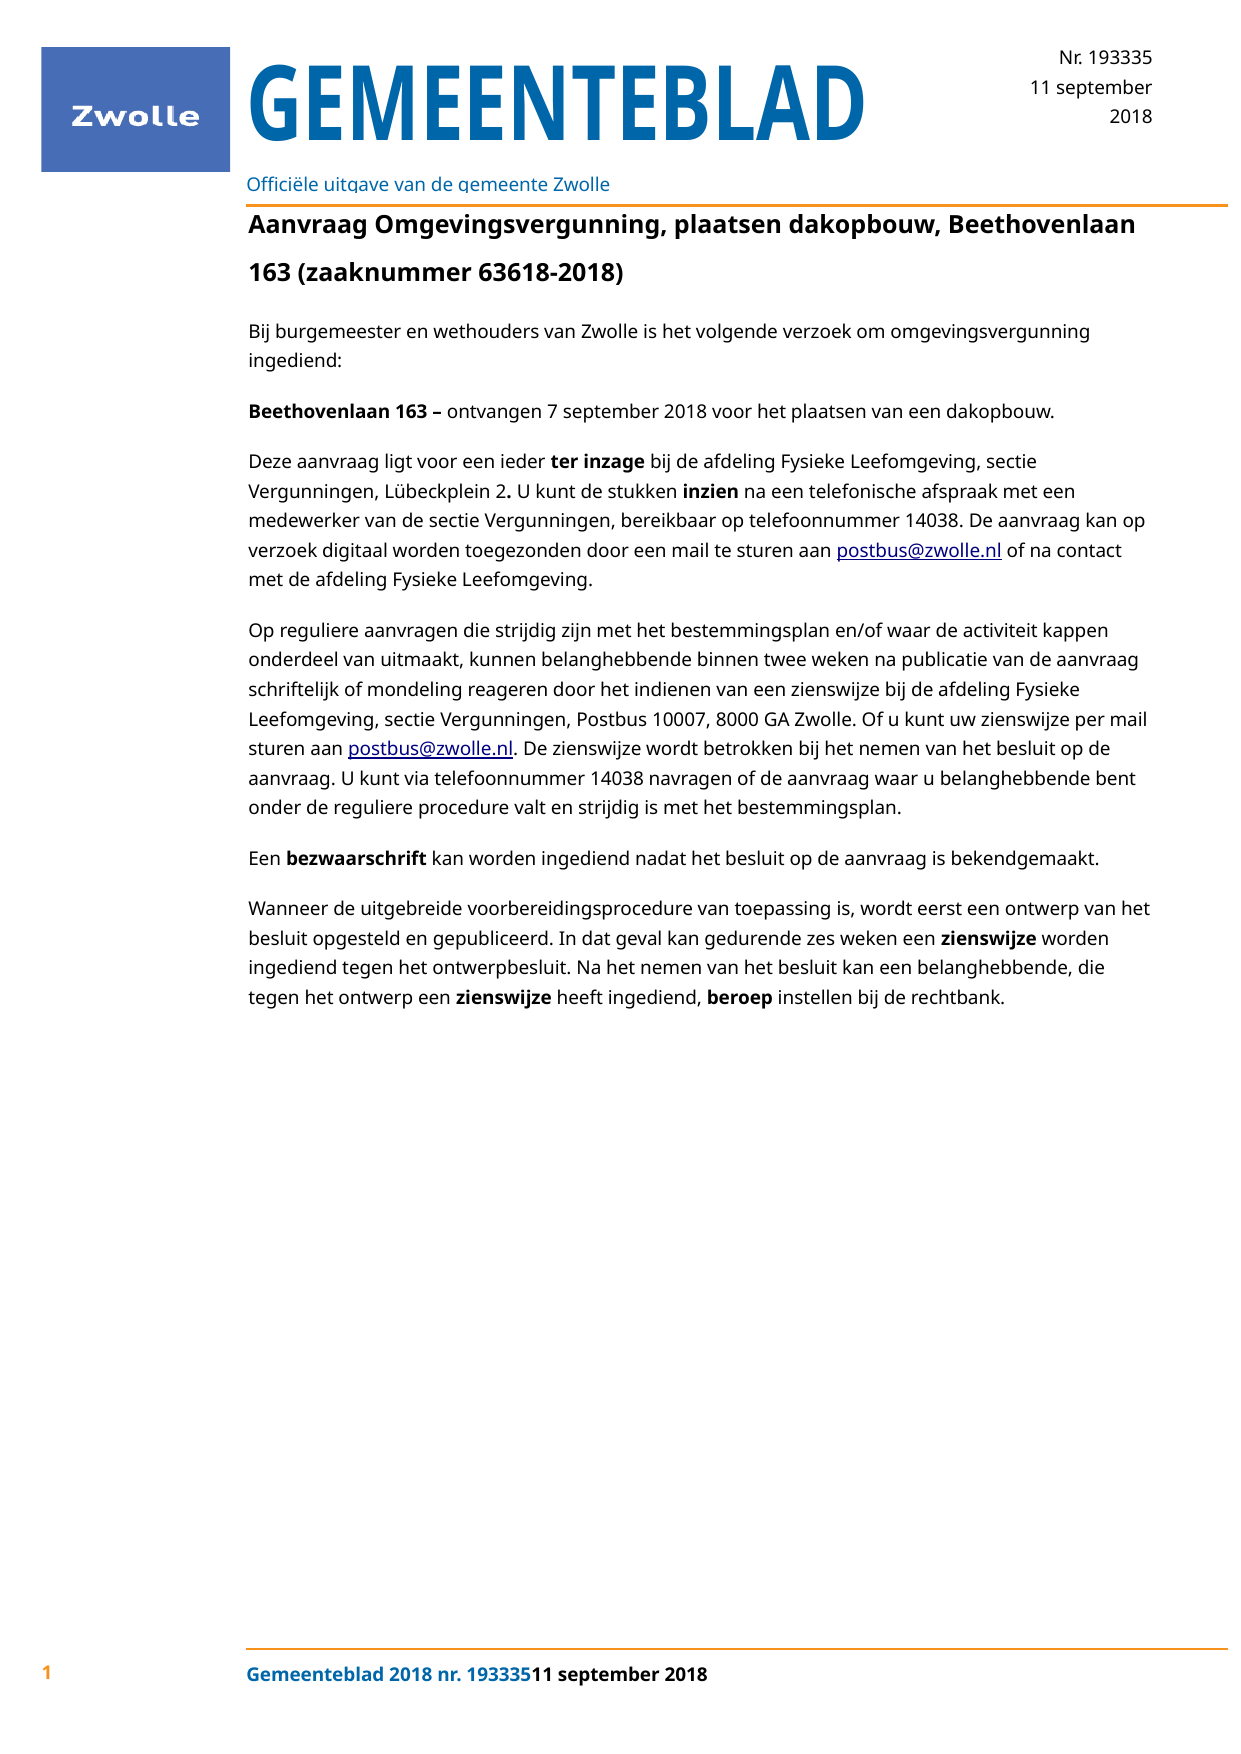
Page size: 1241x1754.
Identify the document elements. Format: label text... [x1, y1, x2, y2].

text Aanvraag Omgevingsvergunning, plaatsen dakopbouw, Beethovenlaan 163 (zaaknummer 63618-2018) [248, 207, 1152, 288]
text Beethovenlaan 163 – ontvangen 7 september 2018 voor het plaatsen van een dakopbouw. [248, 398, 1152, 424]
text Deze aanvraag ligt voor een ieder ter inzage bij de afdeling Fysieke Leefomgeving, sectie Vergunningen, Lübeckplein 2. U kunt de stukken inzien na een telefonische afspraak met een medewerker van de sectie Vergunningen, bereikbaar op telefoonnummer 14038. De aanvraag kan op verzoek digitaal worden toegezonden door een mail te sturen aan postbus@zwolle.nl of na contact met de afdeling Fysieke Leefomgeving. [248, 448, 1152, 592]
text Een bezwaarschrift kan worden ingediend nadat het besluit op de aanvraag is bekendgemaakt. [248, 845, 1152, 871]
text Op reguliere aanvragen die strijdig zijn met het bestemmingsplan en/of waar de activiteit kappen onderdeel van uitmaakt, kunnen belanghebbende binnen twee weken na publicatie van de aanvraag schriftelijk of mondeling reageren door het indienen van een zienswijze bij de afdeling Fysieke Leefomgeving, sectie Vergunningen, Postbus 10007, 8000 GA Zwolle. Of u kunt uw zienswijze per mail sturen aan postbus@zwolle.nl. De zienswijze wordt betrokken bij het nemen van het besluit op de aanvraag. U kunt via telefoonnummer 14038 navragen of de aanvraag waar u belanghebbende bent onder de reguliere procedure valt en strijdig is met het bestemmingsplan. [248, 617, 1152, 820]
picture [41, 47, 231, 172]
text Wanneer de uitgebreide voorbereidingsprocedure van toepassing is, wordt eerst een ontwerp van het besluit opgesteld en gepubliceerd. In dat geval kan gedurende zes weken een zienswijze worden ingediend tegen het ontwerpbesluit. Na het nemen van het besluit kan een belanghebbende, die tegen het ontwerp een zienswijze heeft ingediend, beroep instellen bij de rechtbank. [248, 895, 1152, 1010]
text Bij burgemeester en wethouders van Zwolle is het volgende verzoek om omgevingsvergunning ingediend: [248, 318, 1152, 373]
